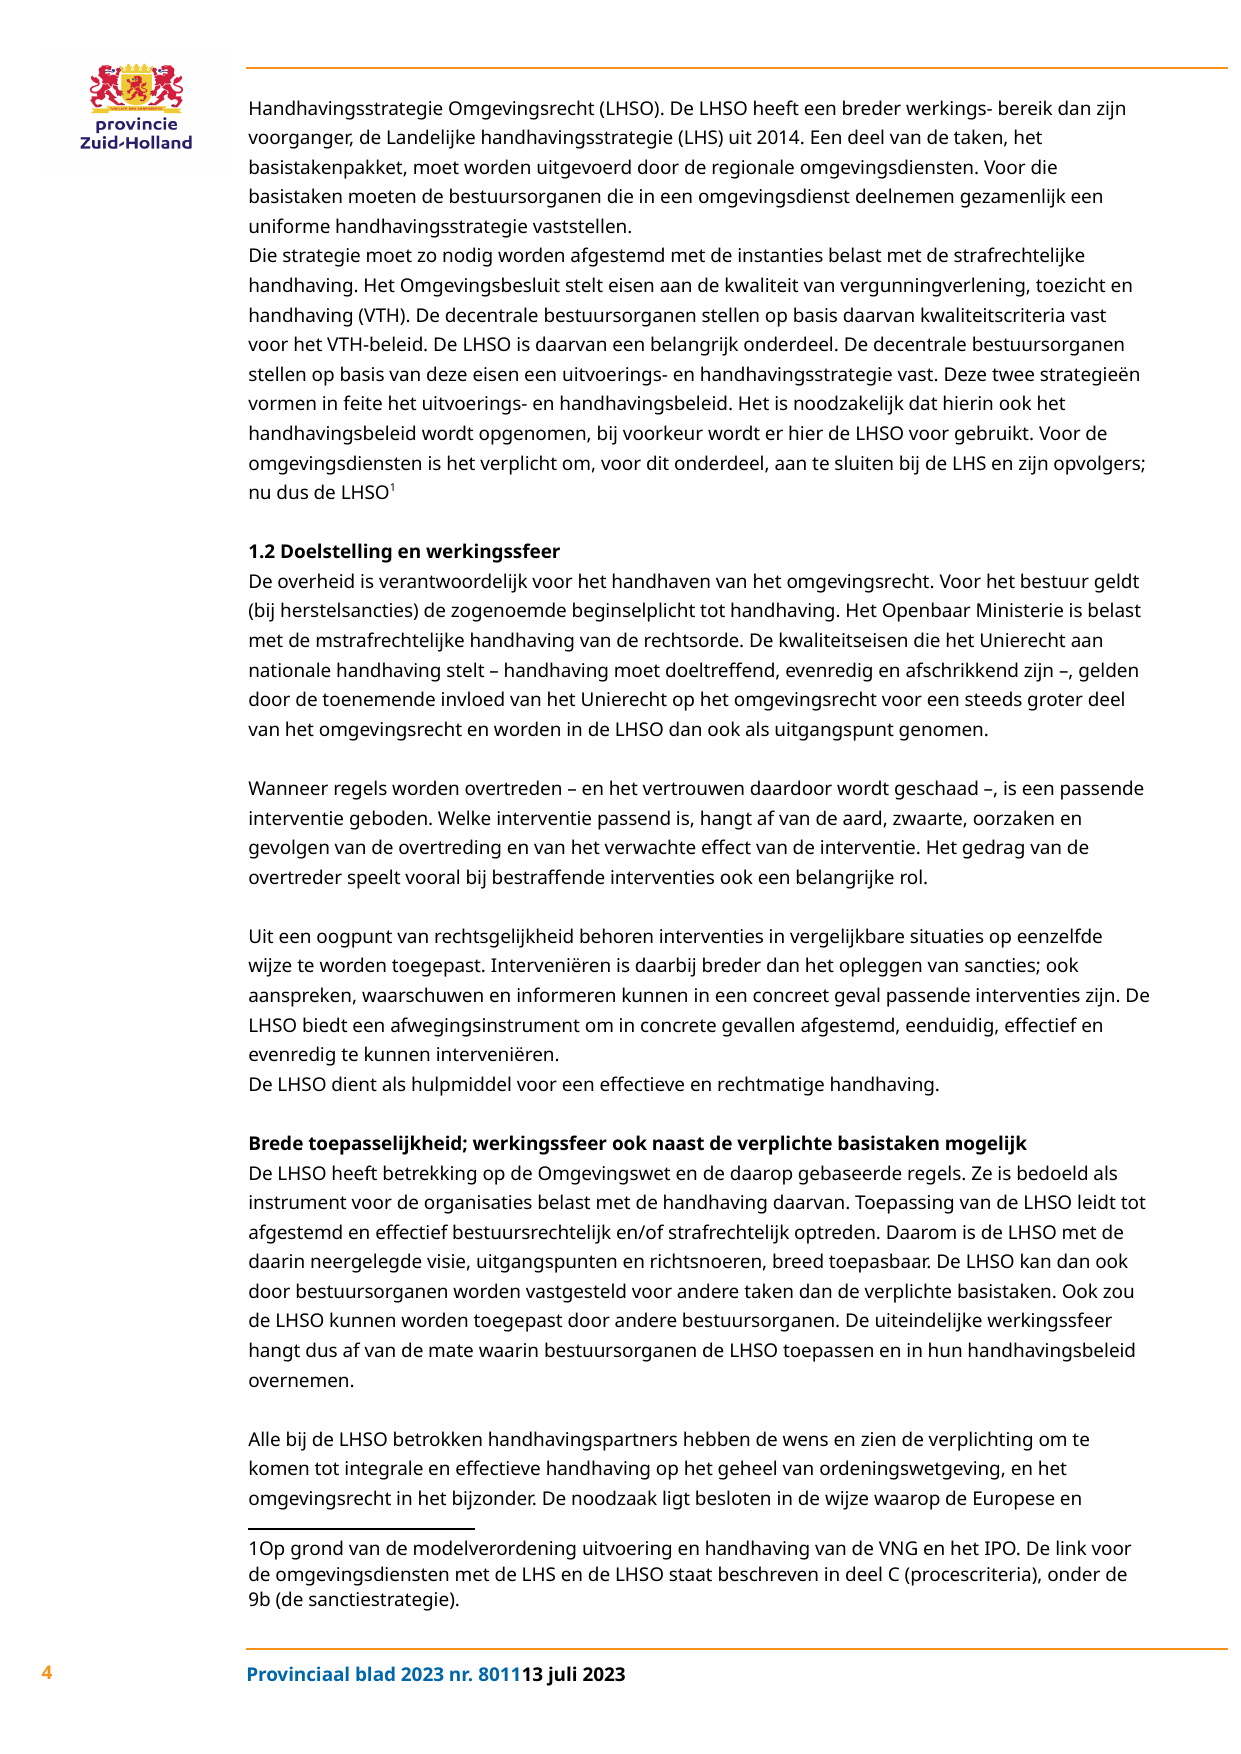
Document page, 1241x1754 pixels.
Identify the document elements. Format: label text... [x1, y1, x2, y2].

text Brede toepasselijkheid; werkingssfeer ook naast de verplichte basistaken mogelijk [248, 1130, 1152, 1156]
picture [41, 47, 231, 172]
text Handhavingsstrategie Omgevingsrecht (LHSO). De LHSO heeft een breder werkings- bereik dan zijn voorganger, de Landelijke handhavingsstrategie (LHS) uit 2014. Een deel van de taken, het basistakenpakket, moet worden uitgevoerd door de regionale omgevingsdiensten. Voor die basistaken moeten de bestuursorganen die in een omgevingsdienst deelnemen gezamenlijk een uniforme handhavingsstrategie vaststellen. [248, 95, 1152, 239]
text 1.2 Doelstelling en werkingssfeer [248, 538, 1152, 564]
text Uit een oogpunt van rechtsgelijkheid behoren interventies in vergelijkbare situaties op eenzelfde wijze te worden toegepast. Interveniëren is daarbij breder dan het opleggen van sancties; ook aanspreken, waarschuwen en informeren kunnen in een concreet geval passende interventies zijn. De LHSO biedt een afwegingsinstrument om in concrete gevallen afgestemd, eenduidig, effectief en evenredig te kunnen interveniëren. [248, 923, 1152, 1067]
text Wanneer regels worden overtreden – en het vertrouwen daardoor wordt geschaad –, is een passende interventie geboden. Welke interventie passend is, hangt af van de aard, zwaarte, oorzaken en gevolgen van de overtreding en van het verwachte effect van de interventie. Het gedrag van de overtreder speelt vooral bij bestraffende interventies ook een belangrijke rol. [248, 775, 1152, 890]
text De LHSO dient als hulpmiddel voor een effectieve en rechtmatige handhaving. [248, 1071, 1152, 1097]
text De LHSO heeft betrekking op de Omgevingswet en de daarop gebaseerde regels. Ze is bedoeld als instrument voor de organisaties belast met de handhaving daarvan. Toepassing van de LHSO leidt tot afgestemd en effectief bestuursrechtelijk en/of strafrechtelijk optreden. Daarom is de LHSO met de daarin neergelegde visie, uitgangspunten en richtsnoeren, breed toepasbaar. De LHSO kan dan ook door bestuursorganen worden vastgesteld voor andere taken dan de verplichte basistaken. Ook zou de LHSO kunnen worden toegepast door andere bestuursorganen. De uiteindelijke werkingssfeer hangt dus af van de mate waarin bestuursorganen de LHSO toepassen en in hun handhavingsbeleid overnemen. [248, 1160, 1152, 1393]
text De overheid is verantwoordelijk voor het handhaven van het omgevingsrecht. Voor het bestuur geldt (bij herstelsancties) de zogenoemde beginselplicht tot handhaving. Het Openbaar Ministerie is belast met de mstrafrechtelijke handhaving van de rechtsorde. De kwaliteitseisen die het Unierecht aan nationale handhaving stelt – handhaving moet doeltreffend, evenredig en afschrikkend zijn –, gelden door de toenemende invloed van het Unierecht op het omgevingsrecht voor een steeds groter deel van het omgevingsrecht en worden in de LHSO dan ook als uitgangspunt genomen. [248, 568, 1152, 742]
text Die strategie moet zo nodig worden afgestemd met de instanties belast met de strafrechtelijke handhaving. Het Omgevingsbesluit stelt eisen aan de kwaliteit van vergunningverlening, toezicht en handhaving (VTH). De decentrale bestuursorganen stellen op basis daarvan kwaliteitscriteria vast voor het VTH-beleid. De LHSO is daarvan een belangrijk onderdeel. De decentrale bestuursorganen stellen op basis van deze eisen een uitvoerings- en handhavingsstrategie vast. Deze twee strategieën vormen in feite het uitvoerings- en handhavingsbeleid. Het is noodzakelijk dat hierin ook het handhavingsbeleid wordt opgenomen, bij voorkeur wordt er hier de LHSO voor gebruikt. Voor de omgevingsdiensten is het verplicht om, voor dit onderdeel, aan te sluiten bij de LHS en zijn opvolgers; nu dus de LHSO [248, 243, 1152, 505]
text Op grond van de modelverordening uitvoering en handhaving van de VNG en het IPO. De link voor de omgevingsdiensten met de LHS en de LHSO staat beschreven in deel C (procescriteria), onder de 9b (de sanctiestrategie). [248, 1535, 1152, 1612]
text Alle bij de LHSO betrokken handhavingspartners hebben de wens en zien de verplichting om te komen tot integrale en effectieve handhaving op het geheel van ordeningswetgeving, en het omgevingsrecht in het bijzonder. De noodzaak ligt besloten in de wijze waarop de Europese en [248, 1426, 1152, 1511]
